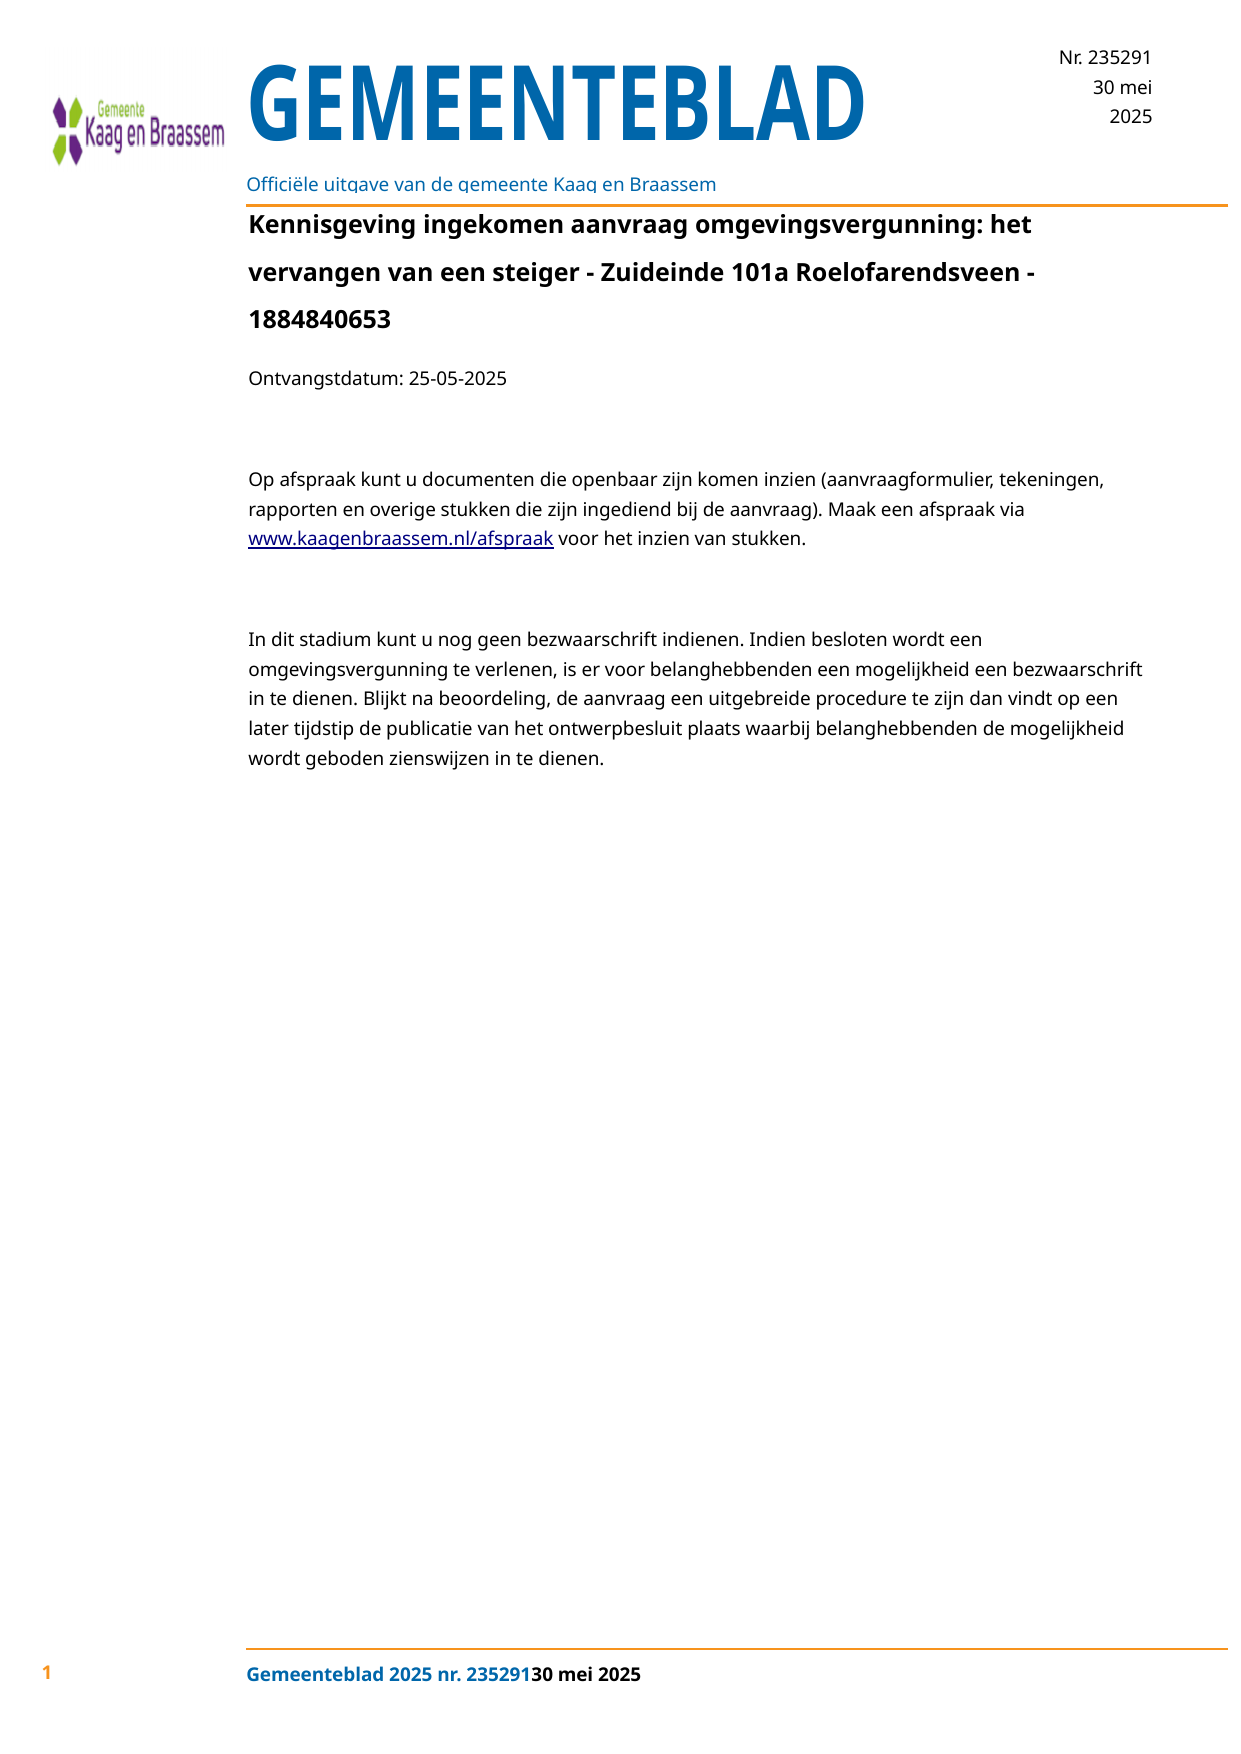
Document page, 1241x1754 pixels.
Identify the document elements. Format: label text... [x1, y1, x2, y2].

text Ontvangstdatum: 25-05-2025 [248, 366, 1152, 391]
picture [41, 47, 231, 172]
text Kennisgeving ingekomen aanvraag omgevingsvergunning: het vervangen van een steiger - Zuideinde 101a Roelofarendsveen - 1884840653 [248, 207, 1152, 336]
text In dit stadium kunt u nog geen bezwaarschrift indienen. Indien besloten wordt een omgevingsvergunning te verlenen, is er voor belanghebbenden een mogelijkheid een bezwaarschrift in te dienen. Blijkt na beoordeling, de aanvraag een uitgebreide procedure te zijn dan vindt op een later tijdstip de publicatie van het ontwerpbesluit plaats waarbij belanghebbenden de mogelijkheid wordt geboden zienswijzen in te dienen. [248, 626, 1152, 770]
text Op afspraak kunt u documenten die openbaar zijn komen inzien (aanvraagformulier, tekeningen, rapporten en overige stukken die zijn ingediend bij de aanvraag). Maak een afspraak via www.kaagenbraassem.nl/afspraak voor het inzien van stukken. [248, 466, 1152, 551]
